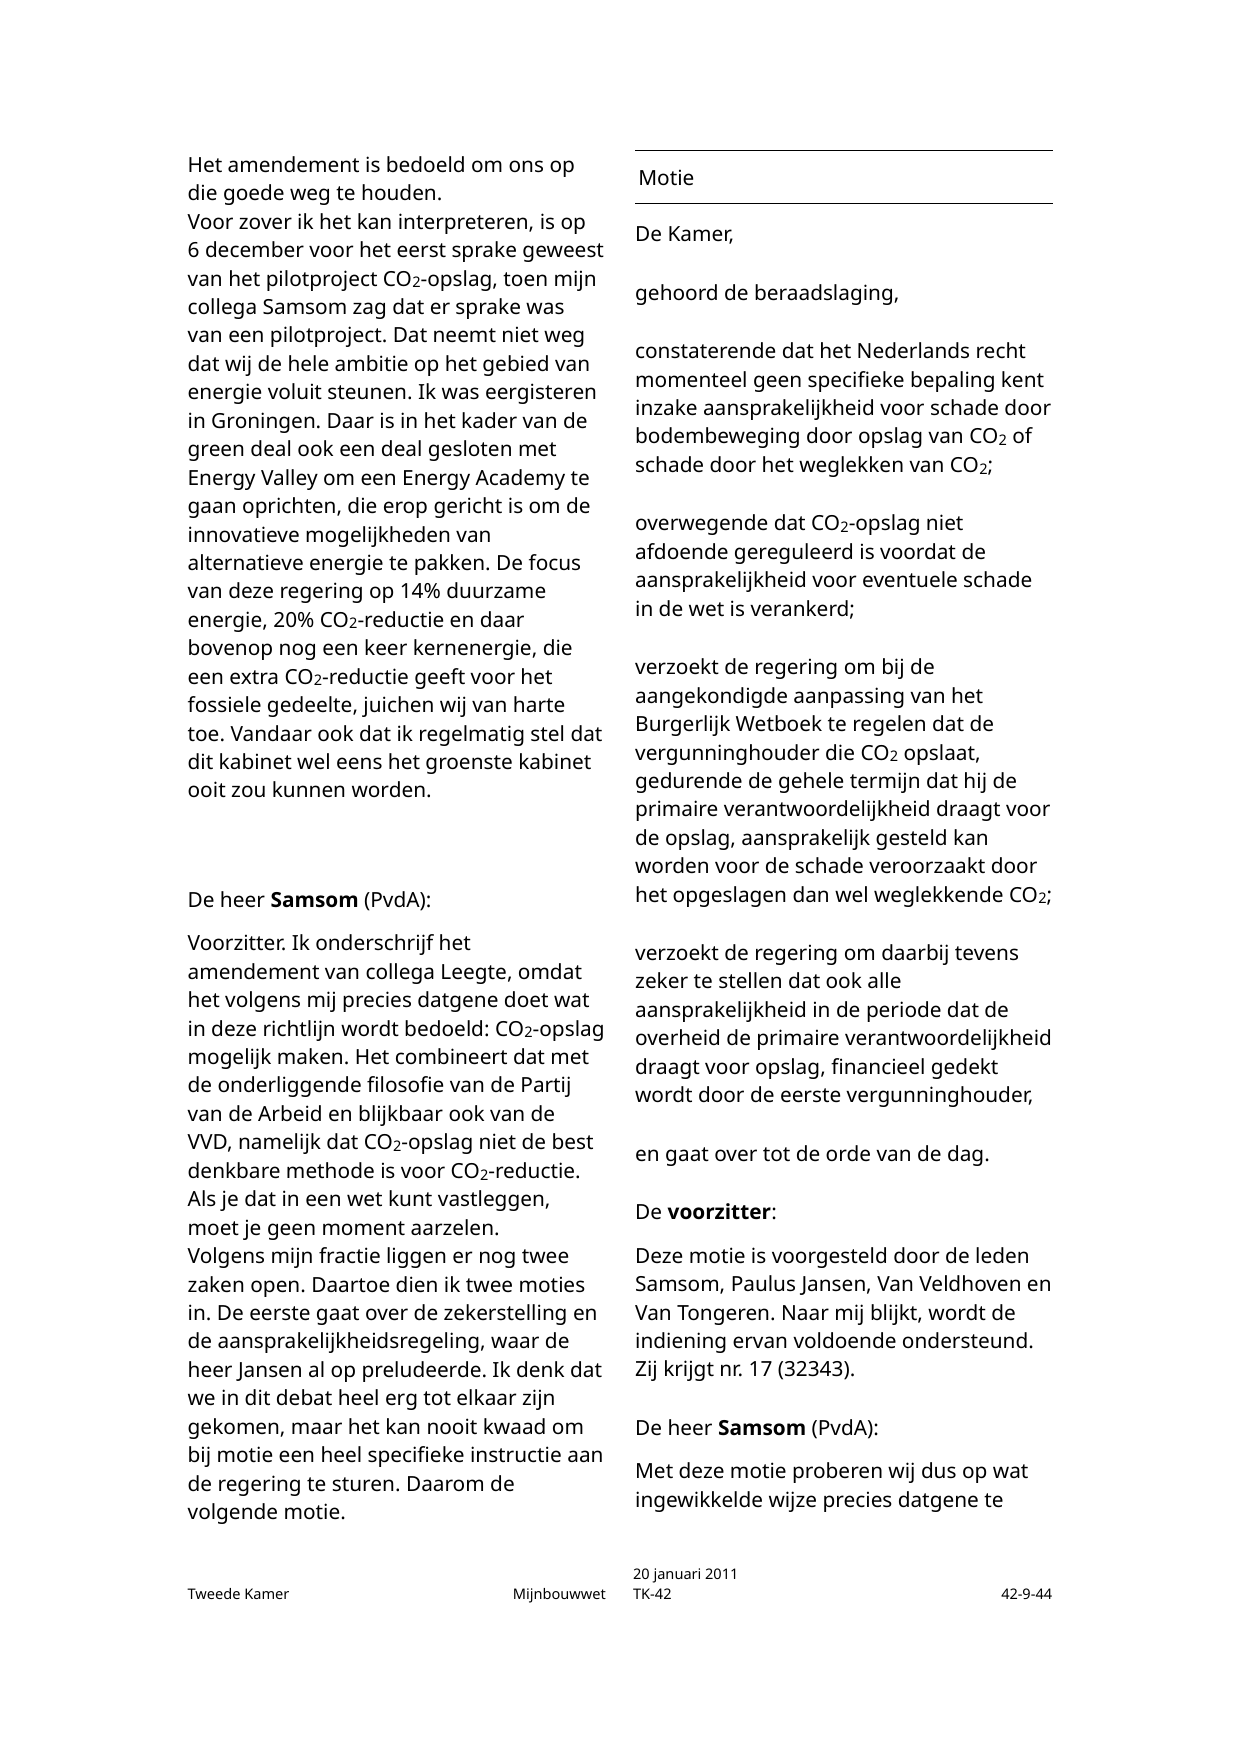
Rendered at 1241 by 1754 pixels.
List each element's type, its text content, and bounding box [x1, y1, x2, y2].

text  [187, 834, 605, 862]
text en gaat over tot de orde van de dag. [635, 1139, 1053, 1167]
text overwegende dat CO2-opslag niet afdoende gereguleerd is voordat de aansprakelijkheid voor eventuele schade in de wet is verankerd; [635, 508, 1053, 622]
text De heer Samsom (PvdA): [635, 1413, 1053, 1441]
text Zij krijgt nr. 17 (32343). [635, 1354, 1053, 1383]
text verzoekt de regering om daarbij tevens zeker te stellen dat ook alle aansprakelijkheid in de periode dat de overheid de primaire verantwoordelijkheid draagt voor opslag, financieel gedekt wordt door de eerste vergunninghouder, [635, 938, 1053, 1109]
text Met deze motie proberen wij dus op wat ingewikkelde wijze precies datgene te [635, 1456, 1053, 1513]
text Volgens mijn fractie liggen er nog twee zaken open. Daartoe dien ik twee moties in. De eerste gaat over de zekerstelling en de aansprakelijkheidsregeling, waar de heer Jansen al op preludeerde. Ik denk dat we in dit debat heel erg tot elkaar zijn gekomen, maar het kan nooit kwaad om bij motie een heel specifieke instructie aan de regering te sturen. Daarom de volgende motie. [187, 1241, 605, 1526]
text De voorzitter: [635, 1197, 1053, 1226]
text Deze motie is voorgesteld door de leden Samsom, Paulus Jansen, Van Veldhoven en Van Tongeren. Naar mij blijkt, wordt de indiening ervan voldoende ondersteund. [635, 1241, 1053, 1354]
text Voor zover ik het kan interpreteren, is op 6 december voor het eerst sprake geweest van het pilotproject CO2-opslag, toen mijn collega Samsom zag dat er sprake was van een pilotproject. Dat neemt niet weg dat wij de hele ambitie op het gebied van energie voluit steunen. Ik was eergisteren in Groningen. Daar is in het kader van de green deal ook een deal gesloten met Energy Valley om een Energy Academy te gaan oprichten, die erop gericht is om de innovatieve mogelijkheden van alternatieve energie te pakken. De focus van deze regering op 14% duurzame energie, 20% CO2-reductie en daar bovenop nog een keer kernenergie, die een extra CO2-reductie geeft voor het fossiele gedeelte, juichen wij van harte toe. Vandaar ook dat ik regelmatig stel dat dit kabinet wel eens het groenste kabinet ooit zou kunnen worden. [187, 207, 605, 804]
text gehoord de beraadslaging, [635, 278, 1053, 306]
text verzoekt de regering om bij de aangekondigde aanpassing van het Burgerlijk Wetboek te regelen dat de vergunninghouder die CO2 opslaat, gedurende de gehele termijn dat hij de primaire verantwoordelijkheid draagt voor de opslag, aansprakelijk gesteld kan worden voor de schade veroorzaakt door het opgeslagen dan wel weglekkende CO2; [635, 652, 1053, 908]
text constaterende dat het Nederlands recht momenteel geen specifieke bepaling kent inzake aansprakelijkheid voor schade door bodembeweging door opslag van CO2 of schade door het weglekken van CO2; [635, 336, 1053, 478]
subtitle Motie [635, 151, 1053, 203]
text Voorzitter. Ik onderschrijf het amendement van collega Leegte, omdat het volgens mij precies datgene doet wat in deze richtlijn wordt bedoeld: CO2-opslag mogelijk maken. Het combineert dat met de onderliggende filosofie van de Partij van de Arbeid en blijkbaar ook van de VVD, namelijk dat CO2-opslag niet de best denkbare methode is voor CO2-reductie. Als je dat in een wet kunt vastleggen, moet je geen moment aarzelen. [187, 928, 605, 1241]
text Het amendement is bedoeld om ons op die goede weg te houden. [187, 150, 605, 207]
text De heer Samsom (PvdA): [187, 885, 605, 913]
text De Kamer, [635, 219, 1053, 248]
